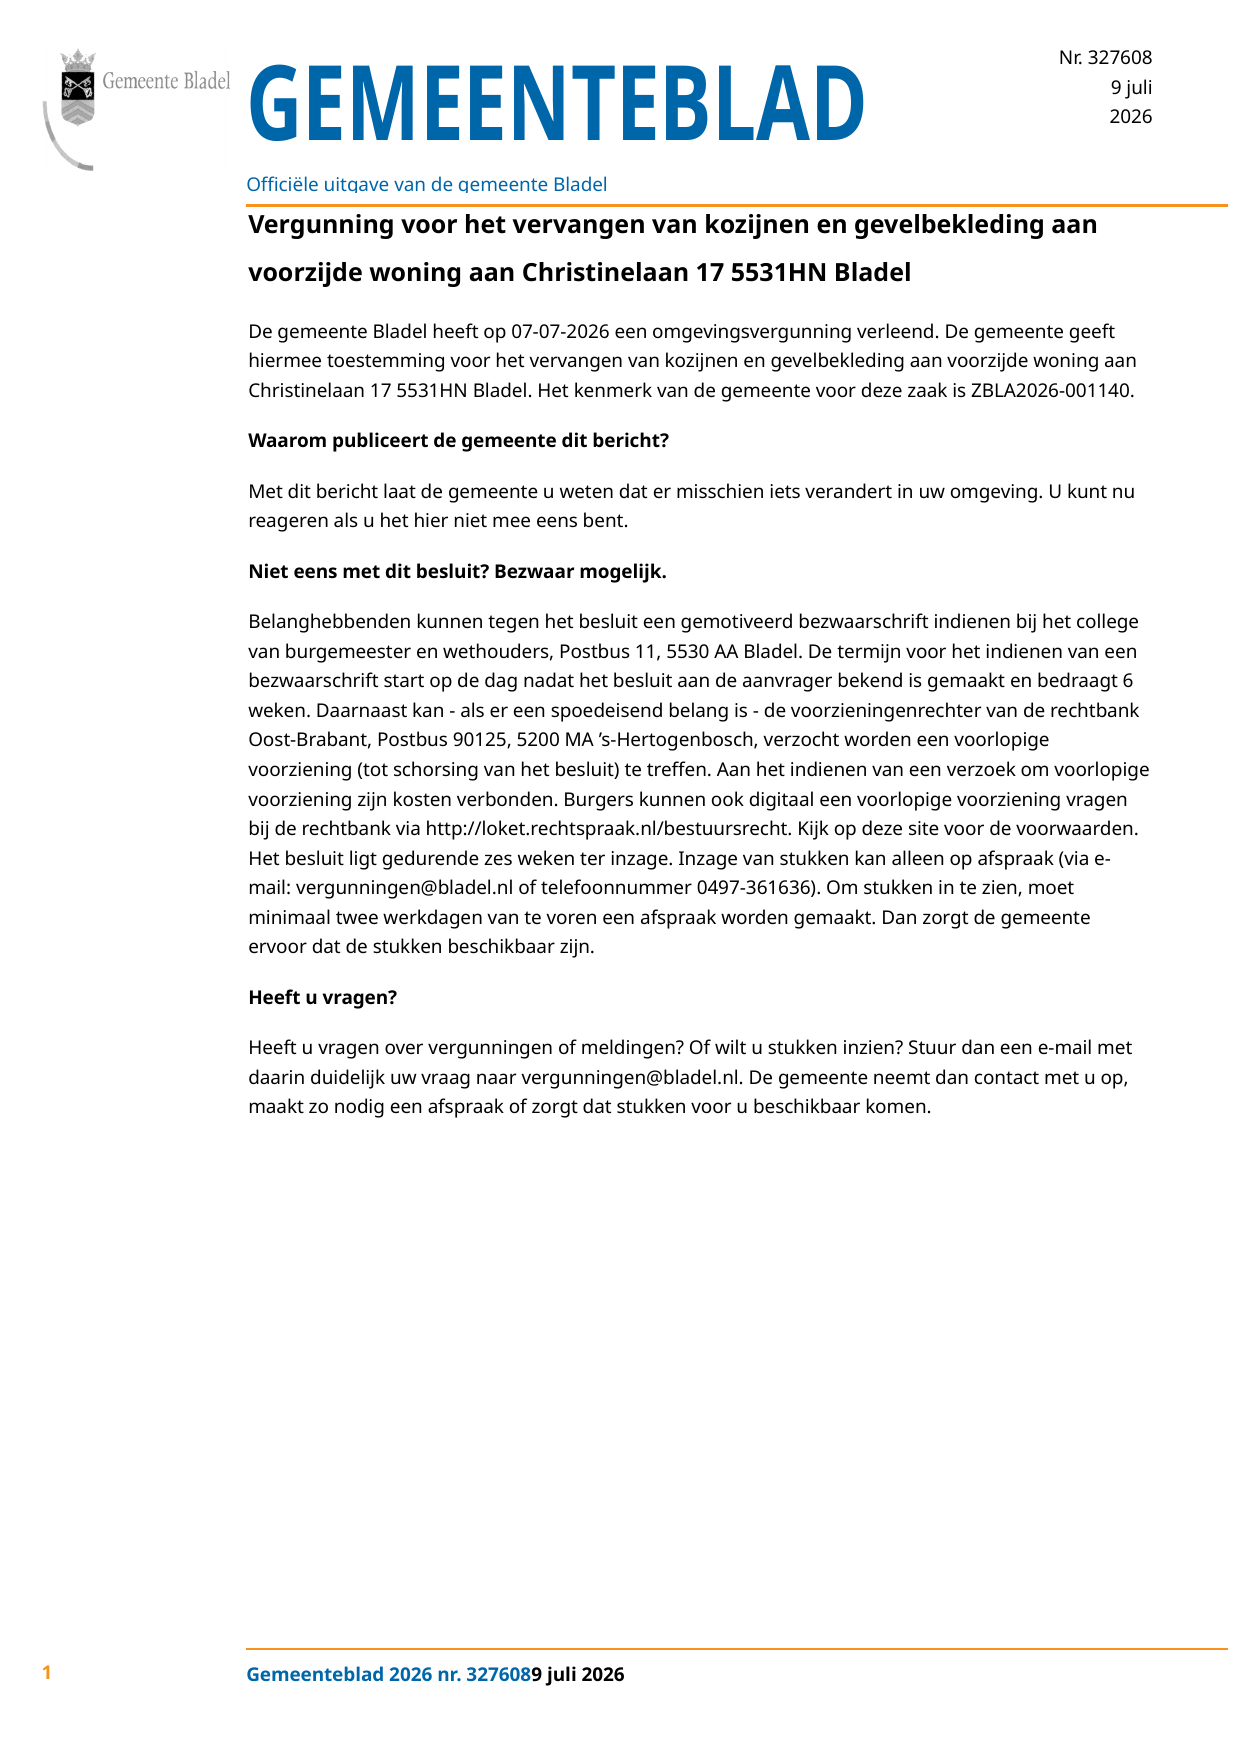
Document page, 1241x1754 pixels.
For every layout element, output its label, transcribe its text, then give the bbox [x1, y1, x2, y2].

text Waarom publiceert de gemeente dit bericht? [248, 427, 1152, 453]
picture [41, 47, 231, 172]
text Vergunning voor het vervangen van kozijnen en gevelbekleding aan voorzijde woning aan Christinelaan 17 5531HN Bladel [248, 207, 1152, 288]
text Belanghebbenden kunnen tegen het besluit een gemotiveerd bezwaarschrift indienen bij het college van burgemeester en wethouders, Postbus 11, 5530 AA Bladel. De termijn voor het indienen van een bezwaarschrift start op de dag nadat het besluit aan de aanvrager bekend is gemaakt en bedraagt 6 weken. Daarnaast kan - als er een spoedeisend belang is - de voorzieningenrechter van de rechtbank Oost-Brabant, Postbus 90125, 5200 MA ’s-Hertogenbosch, verzocht worden een voorlopige voorziening (tot schorsing van het besluit) te treffen. Aan het indienen van een verzoek om voorlopige voorziening zijn kosten verbonden. Burgers kunnen ook digitaal een voorlopige voorziening vragen bij de rechtbank via http://loket.rechtspraak.nl/bestuursrecht. Kijk op deze site voor de voorwaarden. Het besluit ligt gedurende zes weken ter inzage. Inzage van stukken kan alleen op afspraak (via e-mail: vergunningen@bladel.nl of telefoonnummer 0497-361636). Om stukken in te zien, moet minimaal twee werkdagen van te voren een afspraak worden gemaakt. Dan zorgt de gemeente ervoor dat de stukken beschikbaar zijn. [248, 608, 1152, 959]
text Heeft u vragen? [248, 984, 1152, 1010]
text Niet eens met dit besluit? Bezwaar mogelijk. [248, 558, 1152, 584]
text De gemeente Bladel heeft op 07-07-2026 een omgevingsvergunning verleend. De gemeente geeft hiermee toestemming voor het vervangen van kozijnen en gevelbekleding aan voorzijde woning aan Christinelaan 17 5531HN Bladel. Het kenmerk van de gemeente voor deze zaak is ZBLA2026-001140. [248, 318, 1152, 403]
text Heeft u vragen over vergunningen of meldingen? Of wilt u stukken inzien? Stuur dan een e-mail met daarin duidelijk uw vraag naar vergunningen@bladel.nl. De gemeente neemt dan contact met u op, maakt zo nodig een afspraak of zorgt dat stukken voor u beschikbaar komen. [248, 1034, 1152, 1119]
text Met dit bericht laat de gemeente u weten dat er misschien iets verandert in uw omgeving. U kunt nu reageren als u het hier niet mee eens bent. [248, 478, 1152, 533]
